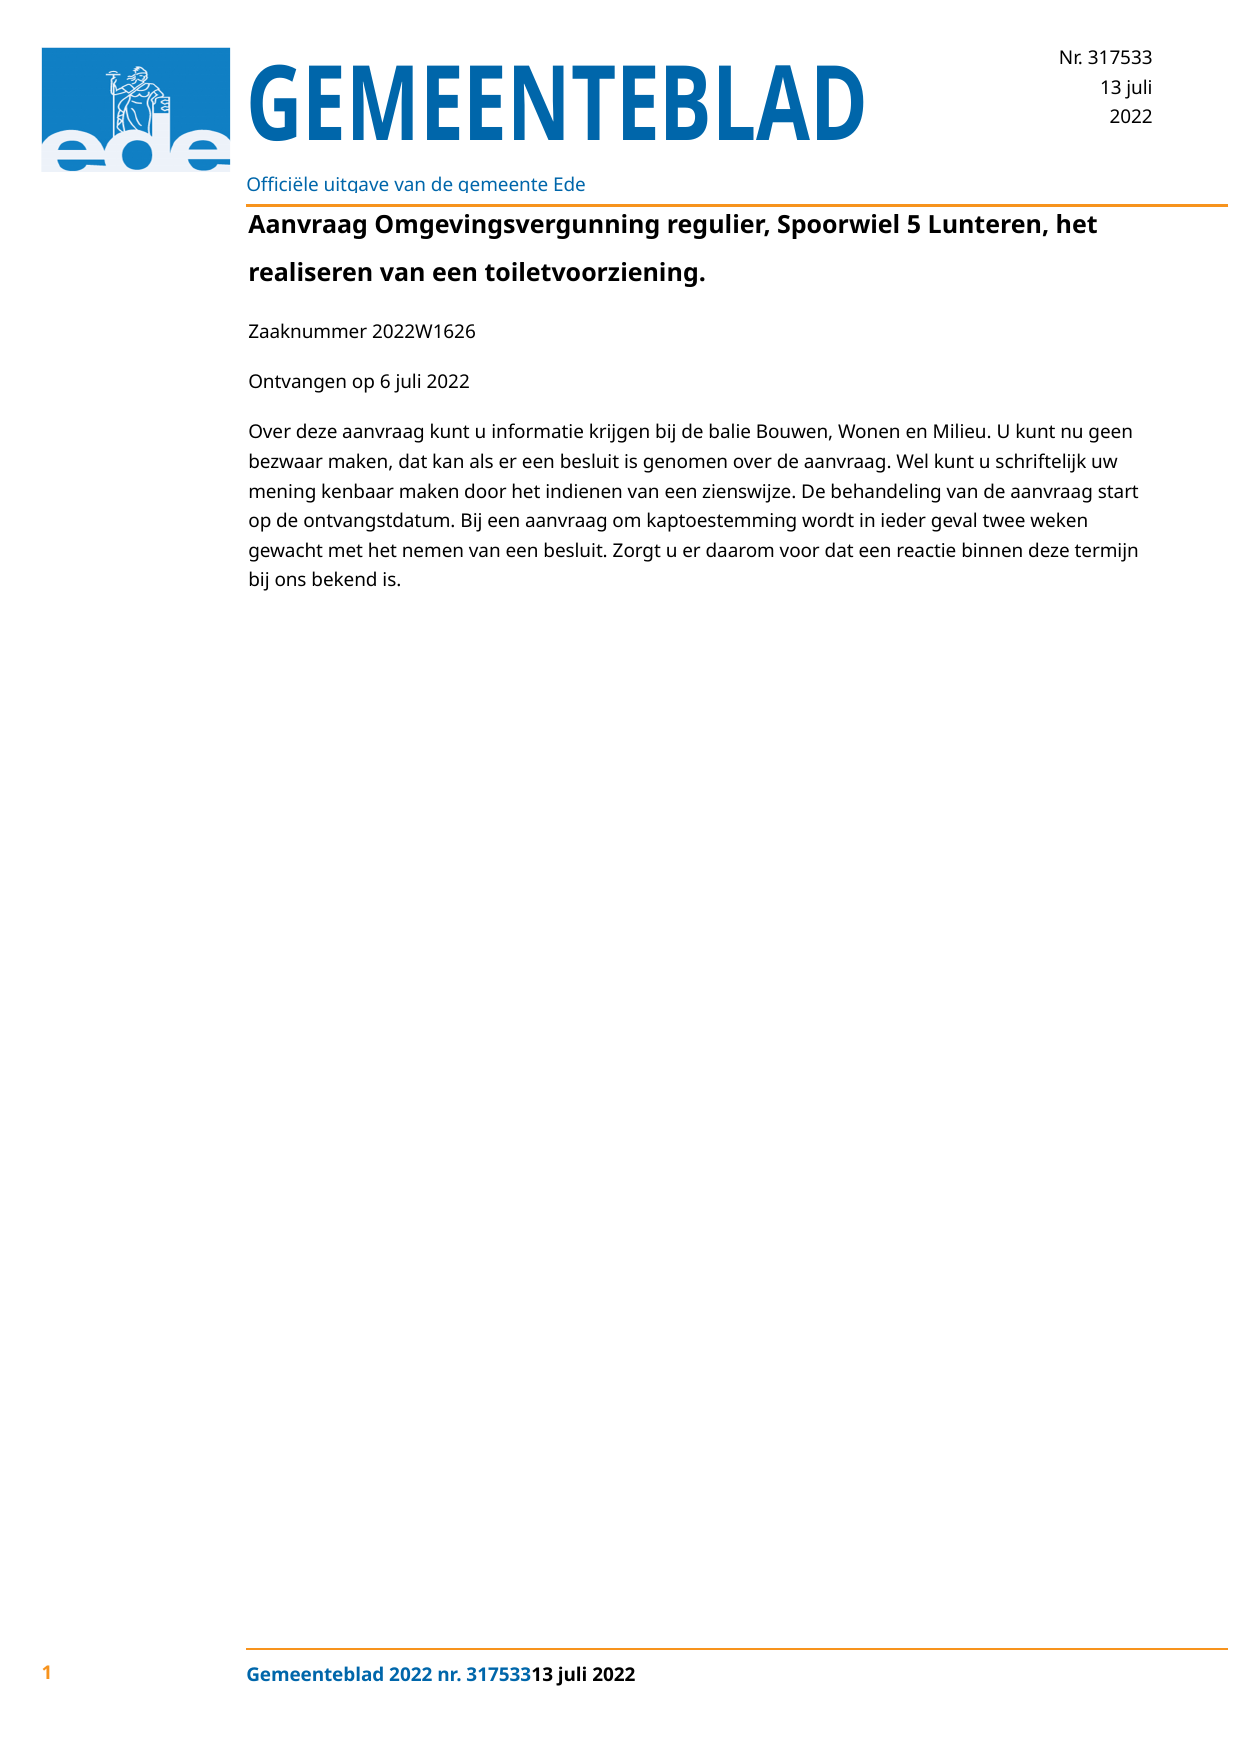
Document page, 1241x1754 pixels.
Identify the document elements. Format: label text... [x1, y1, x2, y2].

text Zaaknummer 2022W1626 [248, 318, 1152, 344]
picture [41, 47, 231, 172]
text Over deze aanvraag kunt u informatie krijgen bij de balie Bouwen, Wonen en Milieu. U kunt nu geen bezwaar maken, dat kan als er een besluit is genomen over de aanvraag. Wel kunt u schriftelijk uw mening kenbaar maken door het indienen van een zienswijze. De behandeling van de aanvraag start op de ontvangstdatum. Bij een aanvraag om kaptoestemming wordt in ieder geval twee weken gewacht met het nemen van een besluit. Zorgt u er daarom voor dat een reactie binnen deze termijn bij ons bekend is. [248, 419, 1152, 592]
text Ontvangen op 6 juli 2022 [248, 368, 1152, 394]
text Aanvraag Omgevingsvergunning regulier, Spoorwiel 5 Lunteren, het realiseren van een toiletvoorziening. [248, 207, 1152, 288]
